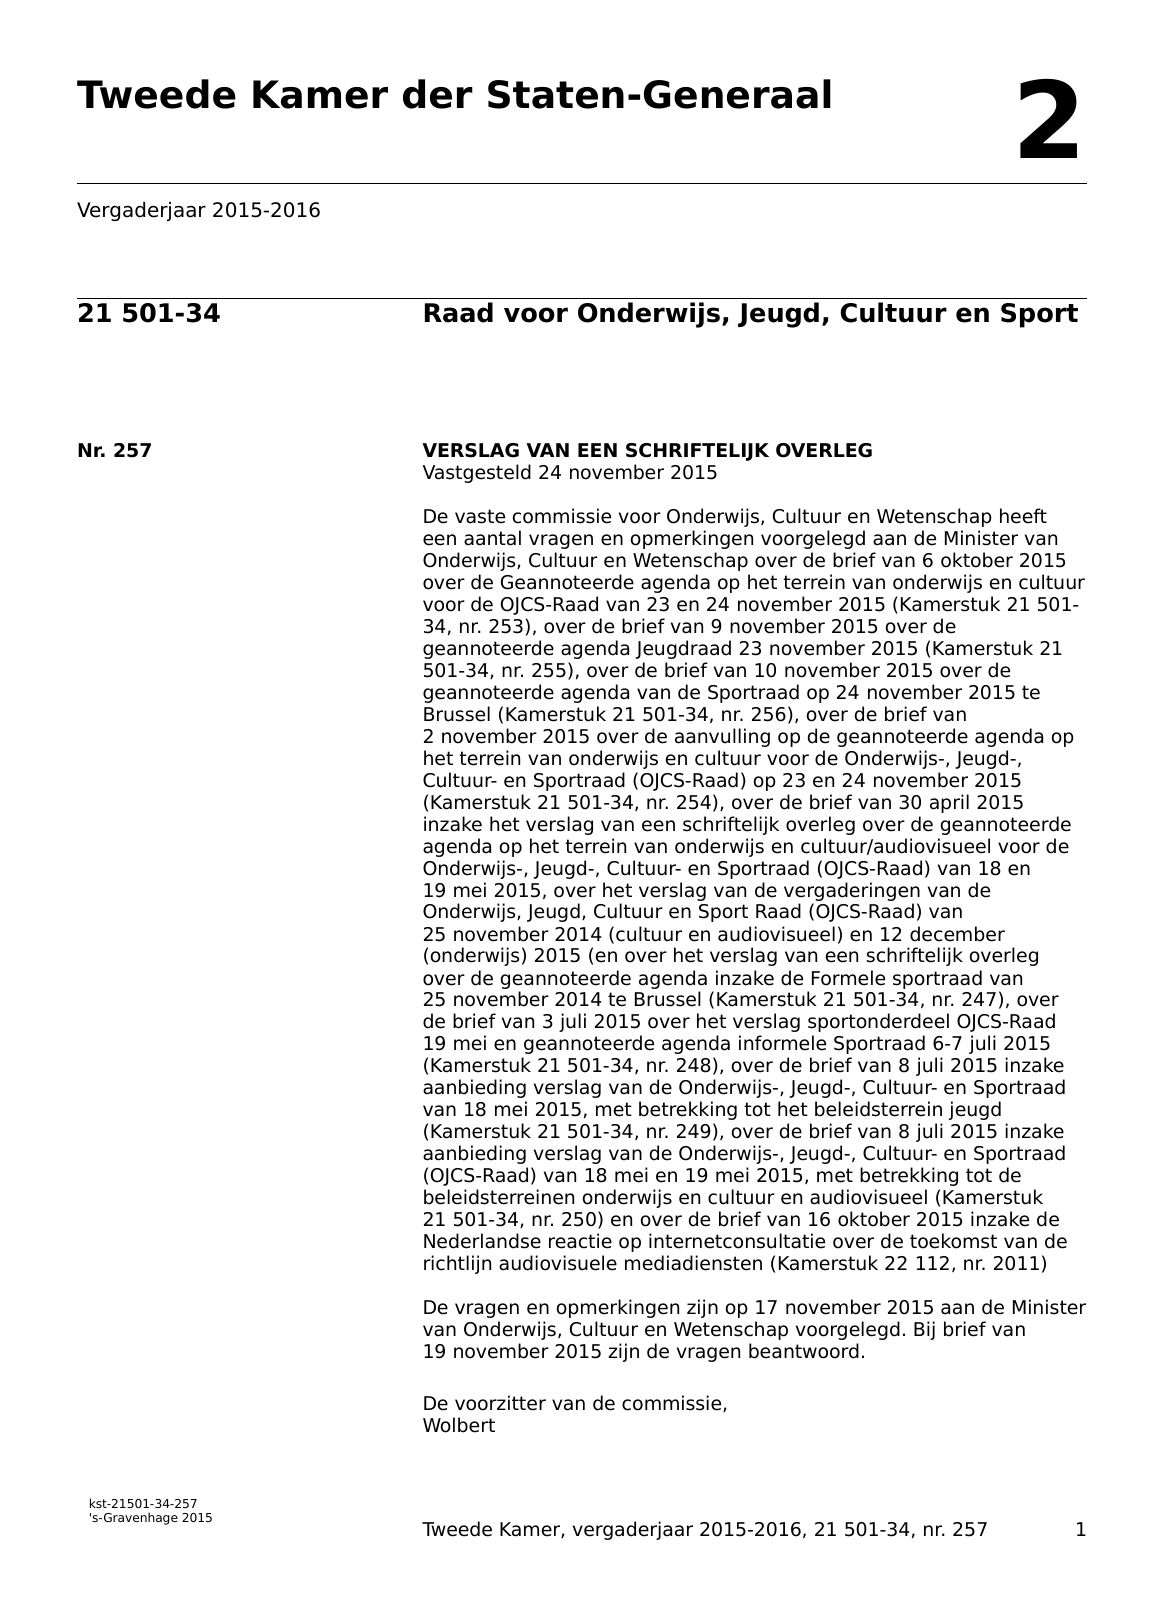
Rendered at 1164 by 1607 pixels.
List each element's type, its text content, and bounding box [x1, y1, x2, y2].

text Vastgesteld 24 november 2015 [422, 462, 1087, 484]
table_header 2 [886, 59, 1087, 183]
text 's-Gravenhage 2015 [88, 1511, 323, 1525]
text De voorzitter van de commissie, Wolbert [422, 1393, 1087, 1437]
text kst-21501-34-257 [88, 1497, 323, 1511]
subtitle Nr. 257 VERSLAG VAN EEN SCHRIFTELIJK OVERLEG [77, 440, 1087, 462]
subtitle 21 501-34 Raad voor Onderwijs, Jeugd, Cultuur en Sport [77, 299, 1087, 329]
table_header Tweede Kamer der Staten-Generaal [77, 59, 886, 183]
text De vaste commissie voor Onderwijs, Cultuur en Wetenschap heeft een aantal vragen en opmerkingen voorgelegd aan de Minister van Onderwijs, Cultuur en Wetenschap over de brief van 6 oktober 2015 over de Geannoteerde agenda op het terrein van onderwijs en cultuur voor de OJCS-Raad van 23 en 24 november 2015 (Kamerstuk 21 501-34, nr. 253), over de brief van 9 november 2015 over de geannoteerde agenda Jeugdraad 23 november 2015 (Kamerstuk 21 501-34, nr. 255), over de brief van 10 november 2015 over de geannoteerde agenda van de Sportraad op 24 november 2015 te Brussel (Kamerstuk 21 501-34, nr. 256), over de brief van 2 november 2015 over de aanvulling op de geannoteerde agenda op het terrein van onderwijs en cultuur voor de Onderwijs-, Jeugd-, Cultuur- en Sportraad (OJCS-Raad) op 23 en 24 november 2015 (Kamerstuk 21 501-34, nr. 254), over de brief van 30 april 2015 inzake het verslag van een schriftelijk overleg over de geannoteerde agenda op het terrein van onderwijs en cultuur/audiovisueel voor de Onderwijs-, Jeugd-, Cultuur- en Sportraad (OJCS-Raad) van 18 en 19 mei 2015, over het verslag van de vergaderingen van de Onderwijs, Jeugd, Cultuur en Sport Raad (OJCS-Raad) van 25 november 2014 (cultuur en audiovisueel) en 12 december (onderwijs) 2015 (en over het verslag van een schriftelijk overleg over de geannoteerde agenda inzake de Formele sportraad van 25 november 2014 te Brussel (Kamerstuk 21 501-34, nr. 247), over de brief van 3 juli 2015 over het verslag sportonderdeel OJCS-Raad 19 mei en geannoteerde agenda informele Sportraad 6-7 juli 2015 (Kamerstuk 21 501-34, nr. 248), over de brief van 8 juli 2015 inzake aanbieding verslag van de Onderwijs-, Jeugd-, Cultuur- en Sportraad van 18 mei 2015, met betrekking tot het beleidsterrein jeugd (Kamerstuk 21 501-34, nr. 249), over de brief van 8 juli 2015 inzake aanbieding verslag van de Onderwijs-, Jeugd-, Cultuur- en Sportraad (OJCS-Raad) van 18 mei en 19 mei 2015, met betrekking tot de beleidsterreinen onderwijs en cultuur en audiovisueel (Kamerstuk 21 501-34, nr. 250) en over de brief van 16 oktober 2015 inzake de Nederlandse reactie op internetconsultatie over de toekomst van de richtlijn audiovisuele mediadiensten (Kamerstuk 22 112, nr. 2011) [422, 506, 1087, 1275]
table_cell Vergaderjaar 2015-2016 [77, 184, 1087, 298]
text De vragen en opmerkingen zijn op 17 november 2015 aan de Minister van Onderwijs, Cultuur en Wetenschap voorgelegd. Bij brief van 19 november 2015 zijn de vragen beantwoord. [422, 1297, 1087, 1363]
